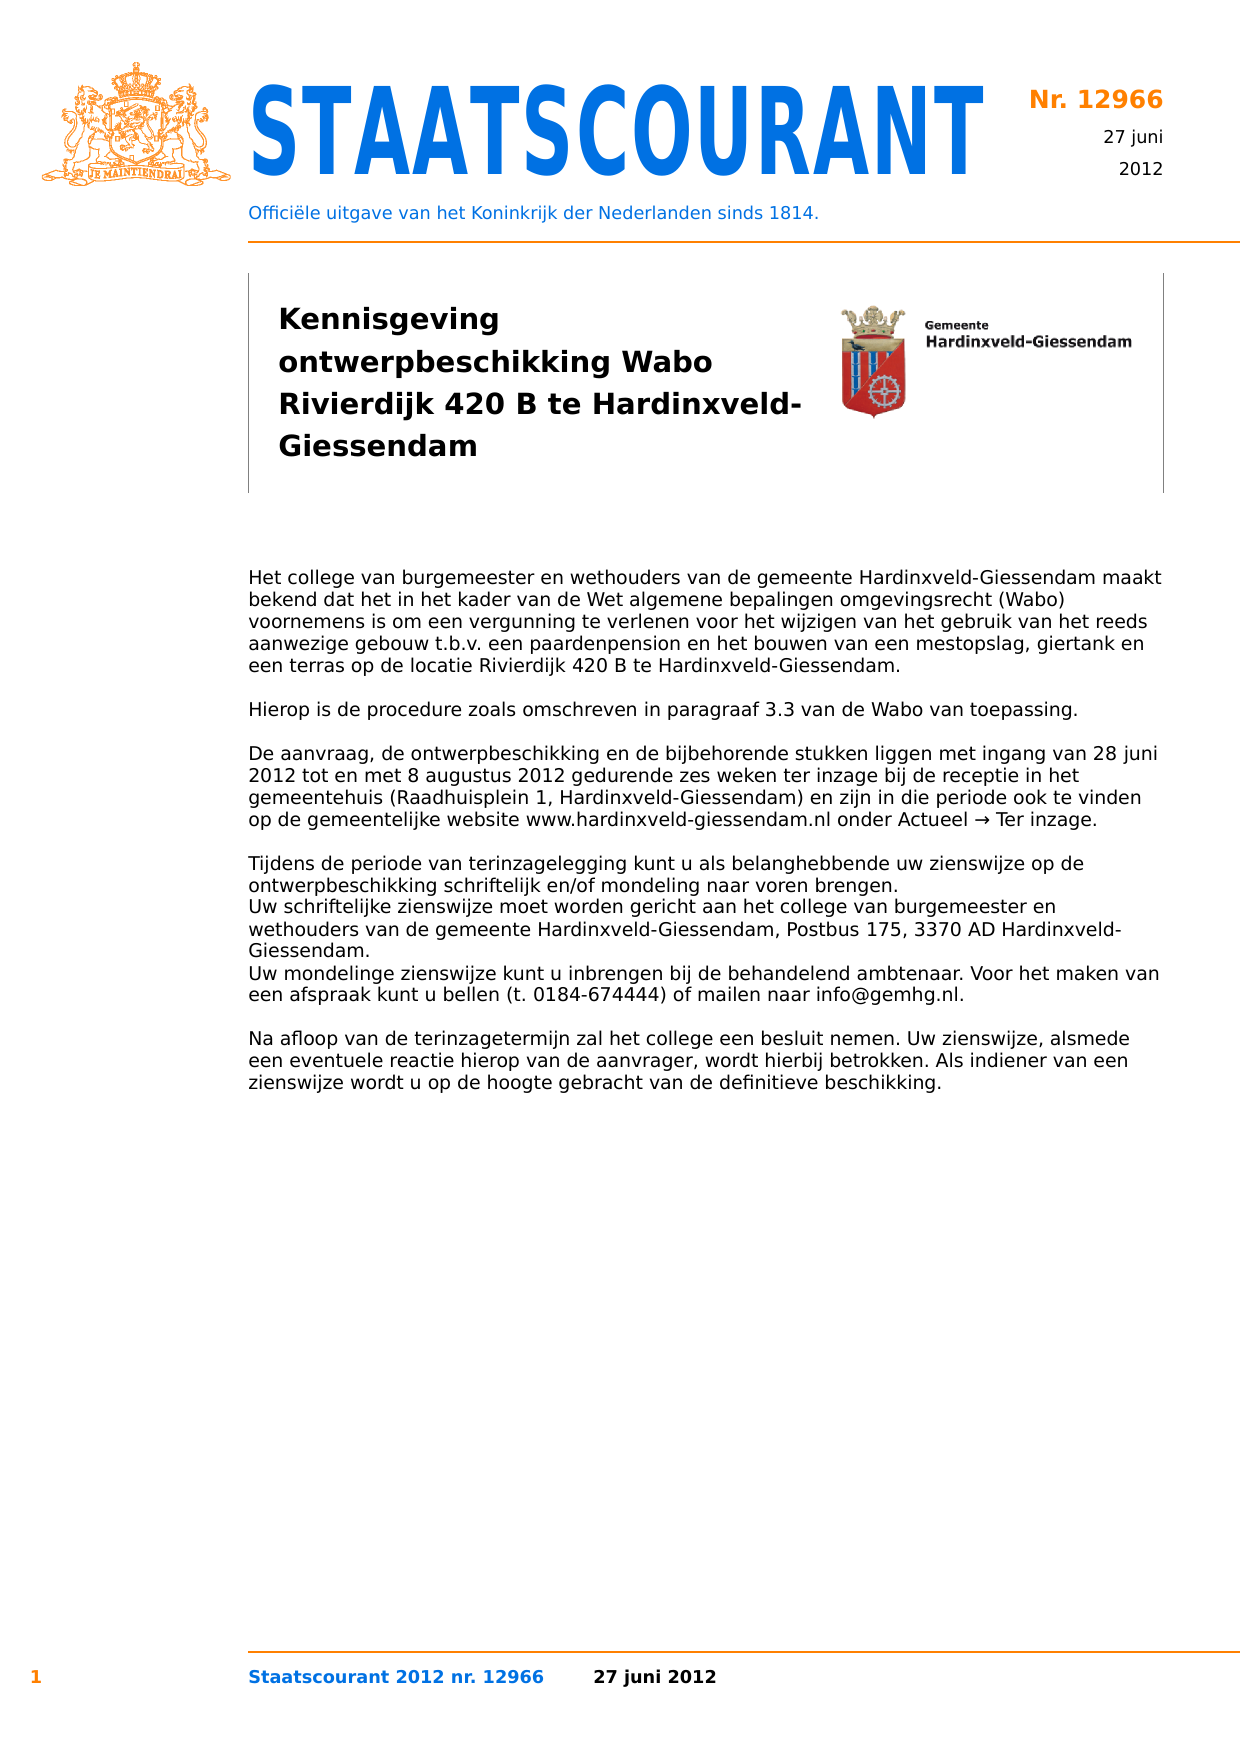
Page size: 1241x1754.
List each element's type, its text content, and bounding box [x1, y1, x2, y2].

picture [41, 62, 231, 186]
table_header Nr. 12966 [998, 62, 1240, 121]
text Uw mondelinge zienswijze kunt u inbrengen bij de behandelend ambtenaar. Voor het maken van een afspraak kunt u bellen (t. 0184-674444) of mailen naar info@gemhg.nl. [248, 962, 1163, 1006]
text Uw schriftelijke zienswijze moet worden gericht aan het college van burgemeester en wethouders van de gemeente Hardinxveld-Giessendam, Postbus 175, 3370 AD Hardinxveld-Giessendam. [248, 896, 1163, 962]
table_cell Officiële uitgave van het Koninkrijk der Nederlanden sinds 1814. [248, 203, 1240, 241]
table_header STAATSCOURANT [248, 62, 998, 203]
table_cell 2012 [998, 153, 1240, 203]
table_cell 27 juni [998, 121, 1240, 153]
text Het college van burgemeester en wethouders van de gemeente Hardinxveld-Giessendam maakt bekend dat het in het kader van de Wet algemene bepalingen omgevingsrecht (Wabo) voornemens is om een vergunning te verlenen voor het wijzigen van het gebruik van het reeds aanwezige gebouw t.b.v. een paardenpension en het bouwen van een mestopslag, giertank en een terras op de locatie Rivierdijk 420 B te Hardinxveld-Giessendam. [248, 567, 1163, 677]
subtitle Kennisgeving ontwerpbeschikking Wabo Rivierdijk 420 B te Hardinxveld-Giessendam [249, 273, 1163, 493]
table_header [25, 62, 248, 241]
picture [838, 302, 1134, 421]
text Tijdens de periode van terinzagelegging kunt u als belanghebbende uw zienswijze op de ontwerpbeschikking schriftelijk en/of mondeling naar voren brengen. [248, 852, 1163, 896]
text De aanvraag, de ontwerpbeschikking en de bijbehorende stukken liggen met ingang van 28 juni 2012 tot en met 8 augustus 2012 gedurende zes weken ter inzage bij de receptie in het gemeentehuis (Raadhuisplein 1, Hardinxveld-Giessendam) en zijn in die periode ook te vinden op de gemeentelijke website www.hardinxveld-giessendam.nl onder Actueel → Ter inzage. [248, 743, 1163, 831]
text Hierop is de procedure zoals omschreven in paragraaf 3.3 van de Wabo van toepassing. [248, 699, 1163, 721]
text Na afloop van de terinzagetermijn zal het college een besluit nemen. Uw zienswijze, alsmede een eventuele reactie hierop van de aanvrager, wordt hierbij betrokken. Als indiener van een zienswijze wordt u op de hoogte gebracht van de definitieve beschikking. [248, 1028, 1163, 1094]
